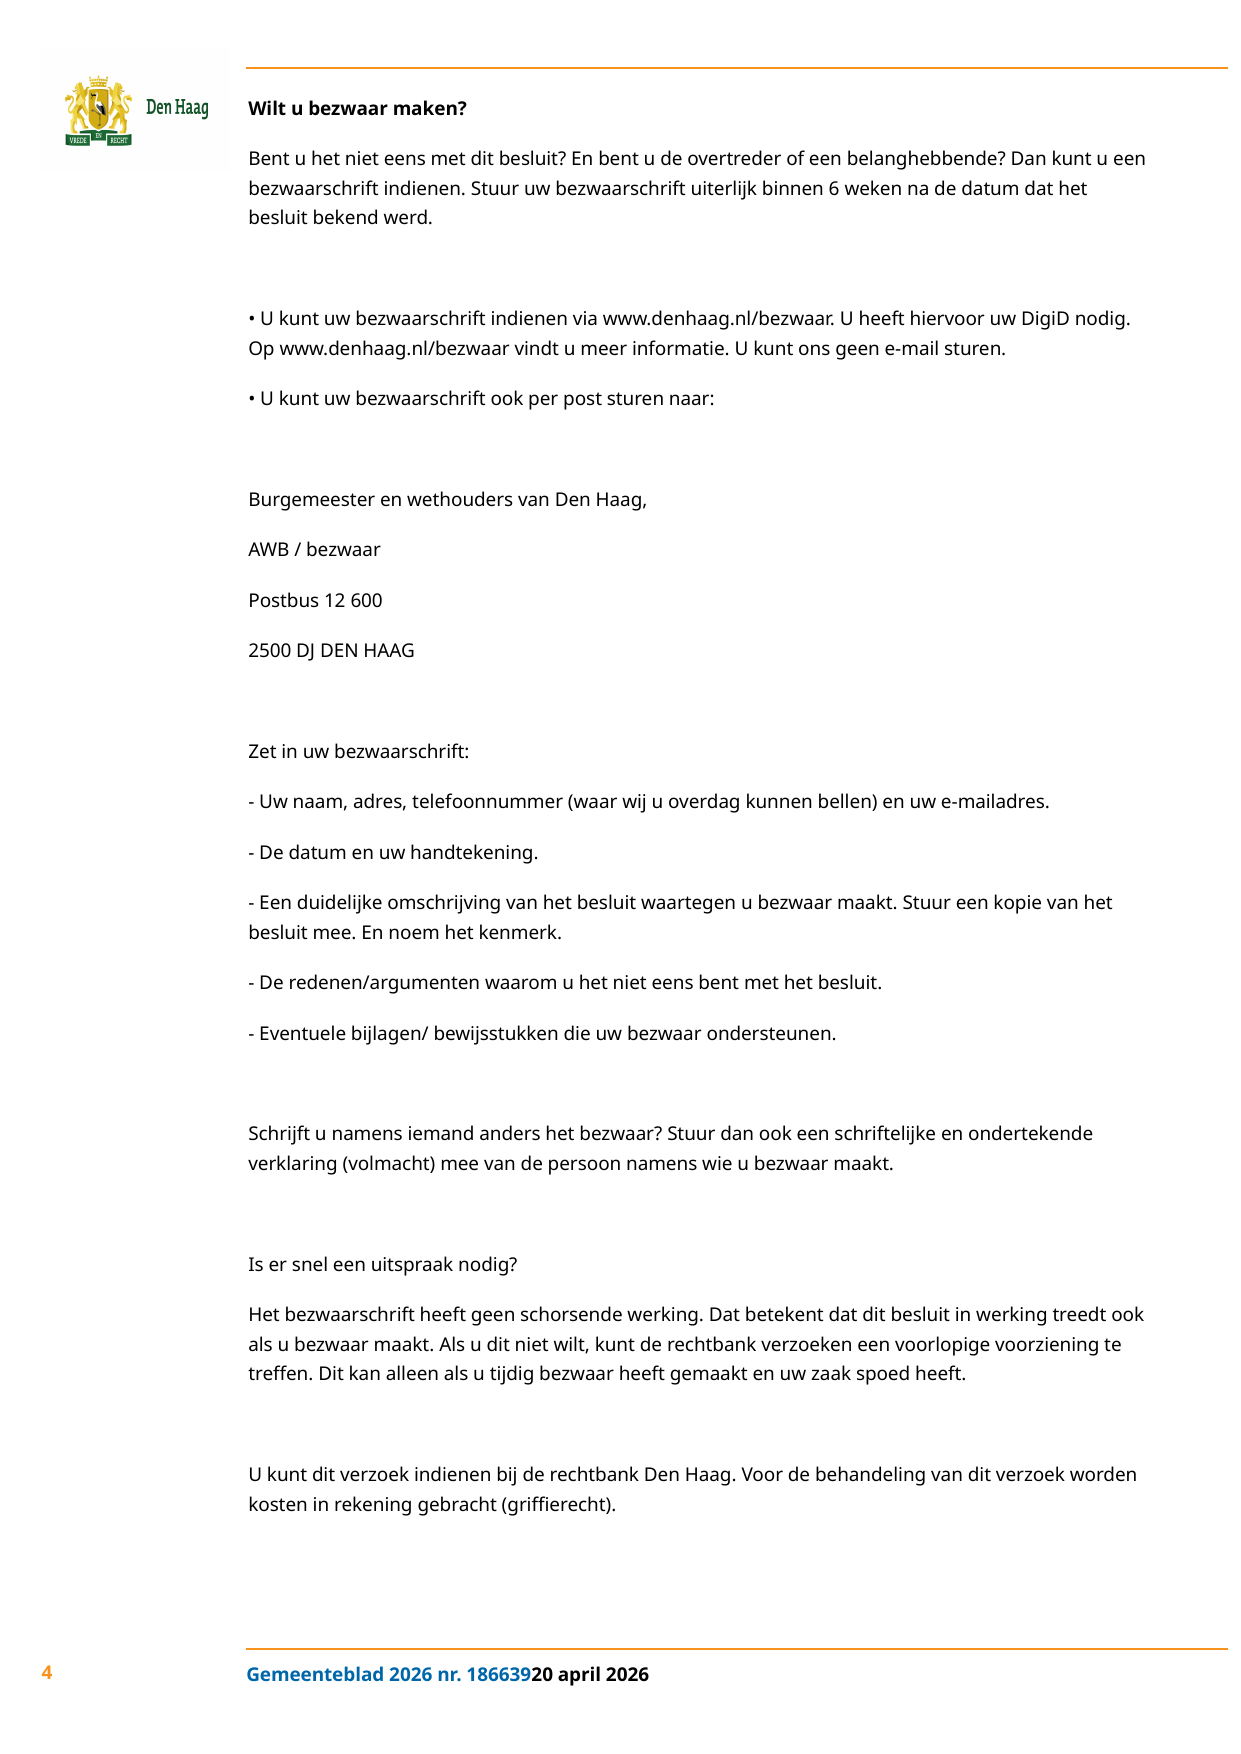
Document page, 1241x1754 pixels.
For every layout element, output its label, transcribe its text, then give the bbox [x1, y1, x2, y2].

text - De datum en uw handtekening. [248, 839, 1152, 865]
text • U kunt uw bezwaarschrift indienen via www.denhaag.nl/bezwaar. U heeft hiervoor uw DigiD nodig. Op www.denhaag.nl/bezwaar vindt u meer informatie. U kunt ons geen e-mail sturen. [248, 305, 1152, 361]
picture [41, 47, 231, 172]
text - Een duidelijke omschrijving van het besluit waartegen u bezwaar maakt. Stuur een kopie van het besluit mee. En noem het kenmerk. [248, 889, 1152, 945]
text Postbus 12 600 [248, 587, 1152, 613]
text Is er snel een uitspraak nodig? [248, 1251, 1152, 1277]
text Schrijft u namens iemand anders het bezwaar? Stuur dan ook een schriftelijke en ondertekende verklaring (volmacht) mee van de persoon namens wie u bezwaar maakt. [248, 1121, 1152, 1176]
text - Uw naam, adres, telefoonnummer (waar wij u overdag kunnen bellen) en uw e-mailadres. [248, 788, 1152, 814]
text U kunt dit verzoek indienen bij de rechtbank Den Haag. Voor de behandeling van dit verzoek worden kosten in rekening gebracht (griffierecht). [248, 1461, 1152, 1517]
text - De redenen/argumenten waarom u het niet eens bent met het besluit. [248, 969, 1152, 995]
text • U kunt uw bezwaarschrift ook per post sturen naar: [248, 385, 1152, 411]
text Burgemeester en wethouders van Den Haag, [248, 486, 1152, 512]
text Wilt u bezwaar maken? [248, 95, 1152, 121]
text Bent u het niet eens met dit besluit? En bent u de overtreder of een belanghebbende? Dan kunt u een bezwaarschrift indienen. Stuur uw bezwaarschrift uiterlijk binnen 6 weken na de datum dat het besluit bekend werd. [248, 145, 1152, 230]
text Het bezwaarschrift heeft geen schorsende werking. Dat betekent dat dit besluit in werking treedt ook als u bezwaar maakt. Als u dit niet wilt, kunt de rechtbank verzoeken een voorlopige voorziening te treffen. Dit kan alleen als u tijdig bezwaar heeft gemaakt en uw zaak spoed heeft. [248, 1301, 1152, 1386]
text AWB / bezwaar [248, 536, 1152, 562]
text 2500 DJ DEN HAAG [248, 637, 1152, 663]
text - Eventuele bijlagen/ bewijsstukken die uw bezwaar ondersteunen. [248, 1020, 1152, 1046]
text Zet in uw bezwaarschrift: [248, 738, 1152, 764]
